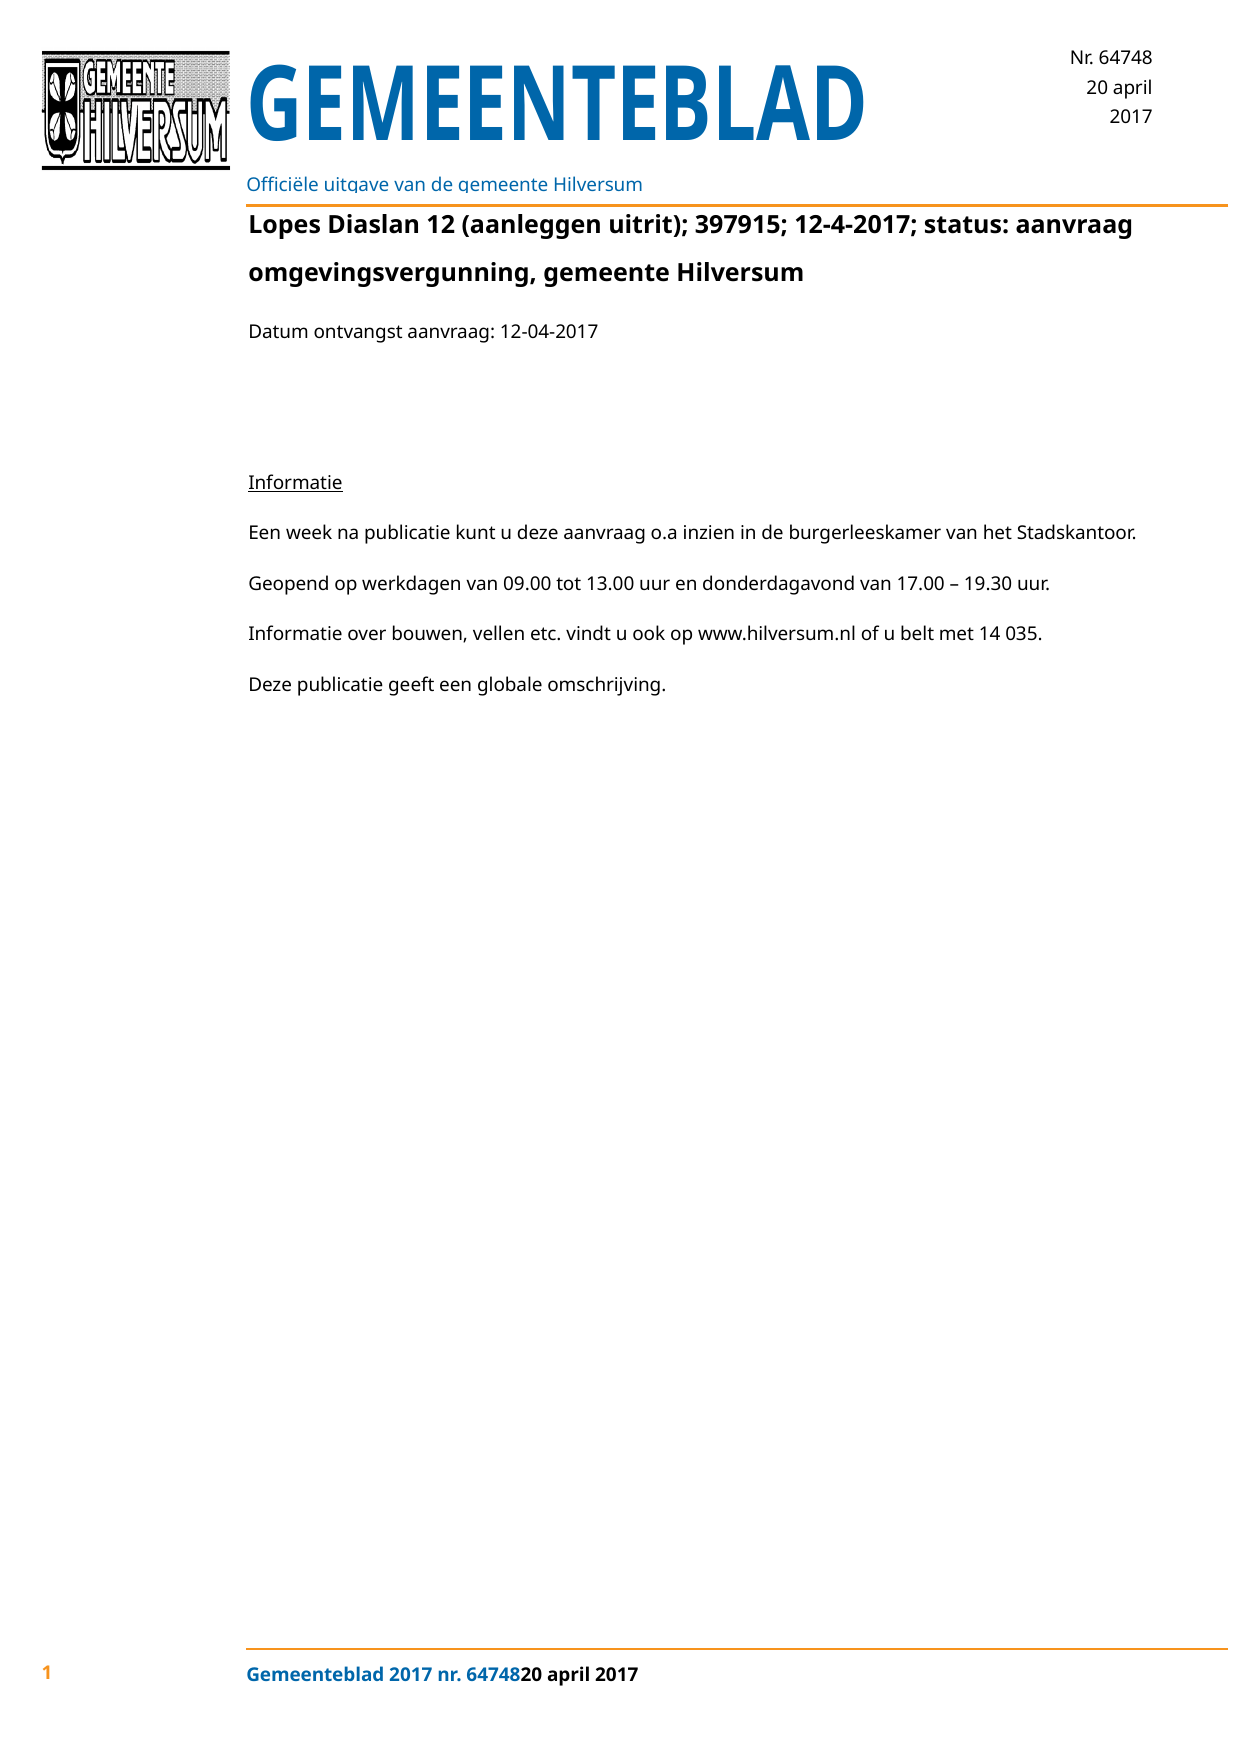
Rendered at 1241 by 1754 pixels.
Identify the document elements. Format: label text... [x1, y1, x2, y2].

text Deze publicatie geeft een globale omschrijving. [248, 671, 1152, 697]
text Een week na publicatie kunt u deze aanvraag o.a inzien in de burgerleeskamer van het Stadskantoor. [248, 519, 1152, 545]
text Lopes Diaslan 12 (aanleggen uitrit); 397915; 12-4-2017; status: aanvraag omgevingsvergunning, gemeente Hilversum [248, 207, 1152, 288]
text Informatie over bouwen, vellen etc. vindt u ook op www.hilversum.nl of u belt met 14 035. [248, 620, 1152, 646]
text Datum ontvangst aanvraag: 12-04-2017 [248, 318, 1152, 344]
text Informatie [248, 469, 1152, 495]
text Geopend op werkdagen van 09.00 tot 13.00 uur en donderdagavond van 17.00 – 19.30 uur. [248, 570, 1152, 596]
picture [41, 47, 231, 172]
